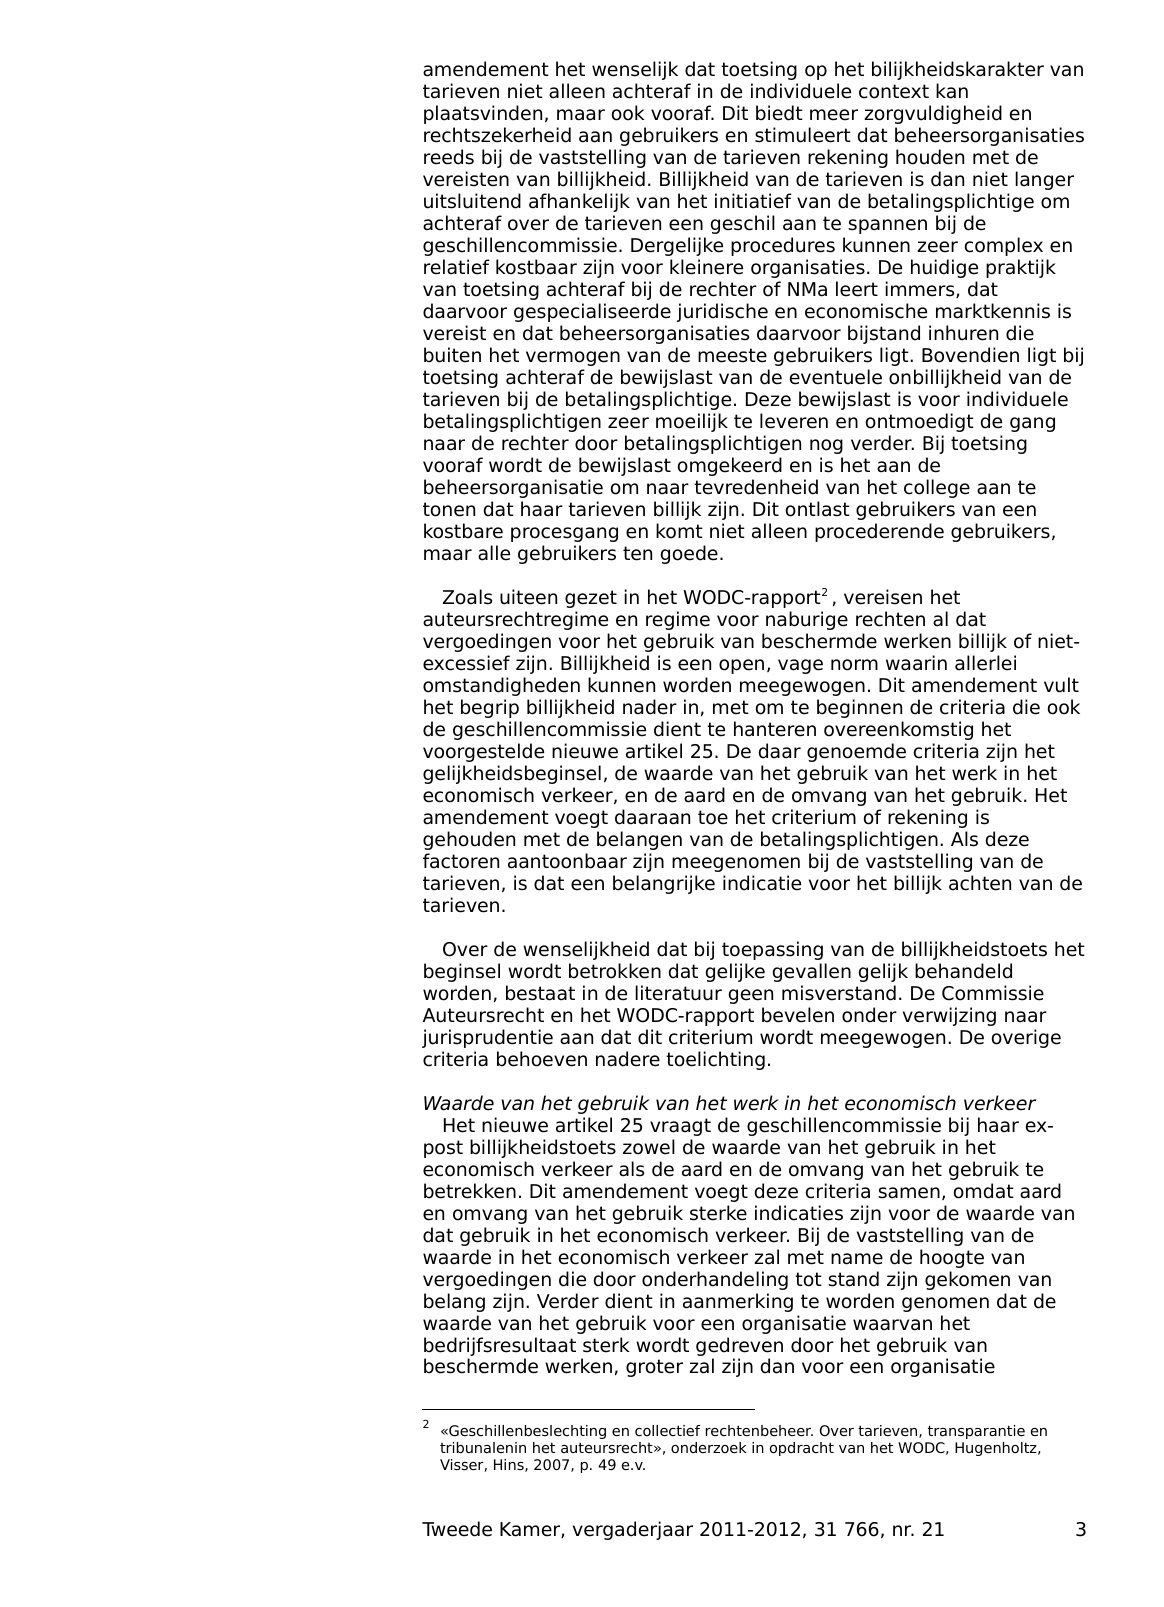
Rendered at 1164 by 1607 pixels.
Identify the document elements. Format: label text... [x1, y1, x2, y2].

subtitle Waarde van het gebruik van het werk in het economisch verkeer [422, 1093, 1087, 1115]
text Zoals uiteen gezet in het WODC-rapport, vereisen het auteursrechtregime en regime voor naburige rechten al dat vergoedingen voor het gebruik van beschermde werken billijk of niet-excessief zijn. Billijkheid is een open, vage norm waarin allerlei omstandigheden kunnen worden meegewogen. Dit amendement vult het begrip billijkheid nader in, met om te beginnen de criteria die ook de geschillencommissie dient te hanteren overeenkomstig het voorgestelde nieuwe artikel 25. De daar genoemde criteria zijn het gelijkheidsbeginsel, de waarde van het gebruik van het werk in het economisch verkeer, en de aard en de omvang van het gebruik. Het amendement voegt daaraan toe het criterium of rekening is gehouden met de belangen van de betalingsplichtigen. Als deze factoren aantoonbaar zijn meegenomen bij de vaststelling van de tarieven, is dat een belangrijke indicatie voor het billijk achten van de tarieven. [422, 587, 1087, 916]
text amendement het wenselijk dat toetsing op het bilijkheidskarakter van tarieven niet alleen achteraf in de individuele context kan plaatsvinden, maar ook vooraf. Dit biedt meer zorgvuldigheid en rechtszekerheid aan gebruikers en stimuleert dat beheersorganisaties reeds bij de vaststelling van de tarieven rekening houden met de vereisten van billijkheid. Billijkheid van de tarieven is dan niet langer uitsluitend afhankelijk van het initiatief van de betalingsplichtige om achteraf over de tarieven een geschil aan te spannen bij de geschillencommissie. Dergelijke procedures kunnen zeer complex en relatief kostbaar zijn voor kleinere organisaties. De huidige praktijk van toetsing achteraf bij de rechter of NMa leert immers, dat daarvoor gespecialiseerde juridische en economische marktkennis is vereist en dat beheersorganisaties daarvoor bijstand inhuren die buiten het vermogen van de meeste gebruikers ligt. Bovendien ligt bij toetsing achteraf de bewijslast van de eventuele onbillijkheid van de tarieven bij de betalingsplichtige. Deze bewijslast is voor individuele betalingsplichtigen zeer moeilijk te leveren en ontmoedigt de gang naar de rechter door betalingsplichtigen nog verder. Bij toetsing vooraf wordt de bewijslast omgekeerd en is het aan de beheersorganisatie om naar tevredenheid van het college aan te tonen dat haar tarieven billijk zijn. Dit ontlast gebruikers van een kostbare procesgang en komt niet alleen procederende gebruikers, maar alle gebruikers ten goede. [422, 59, 1087, 564]
text «Geschillenbeslechting en collectief rechtenbeheer. Over tarieven, transparantie en tribunalenin het auteursrecht», onderzoek in opdracht van het WODC, Hugenholtz, Visser, Hins, 2007, p. 49 e.v. [422, 1418, 1087, 1474]
text Het nieuwe artikel 25 vraagt de geschillencommissie bij haar ex-post billijkheidstoets zowel de waarde van het gebruik in het economisch verkeer als de aard en de omvang van het gebruik te betrekken. Dit amendement voegt deze criteria samen, omdat aard en omvang van het gebruik sterke indicaties zijn voor de waarde van dat gebruik in het economisch verkeer. Bij de vaststelling van de waarde in het economisch verkeer zal met name de hoogte van vergoedingen die door onderhandeling tot stand zijn gekomen van belang zijn. Verder dient in aanmerking te worden genomen dat de waarde van het gebruik voor een organisatie waarvan het bedrijfsresultaat sterk wordt gedreven door het gebruik van beschermde werken, groter zal zijn dan voor een organisatie [422, 1115, 1087, 1378]
text Over de wenselijkheid dat bij toepassing van de billijkheidstoets het beginsel wordt betrokken dat gelijke gevallen gelijk behandeld worden, bestaat in de literatuur geen misverstand. De Commissie Auteursrecht en het WODC-rapport bevelen onder verwijzing naar jurisprudentie aan dat dit criterium wordt meegewogen. De overige criteria behoeven nadere toelichting. [422, 939, 1087, 1071]
